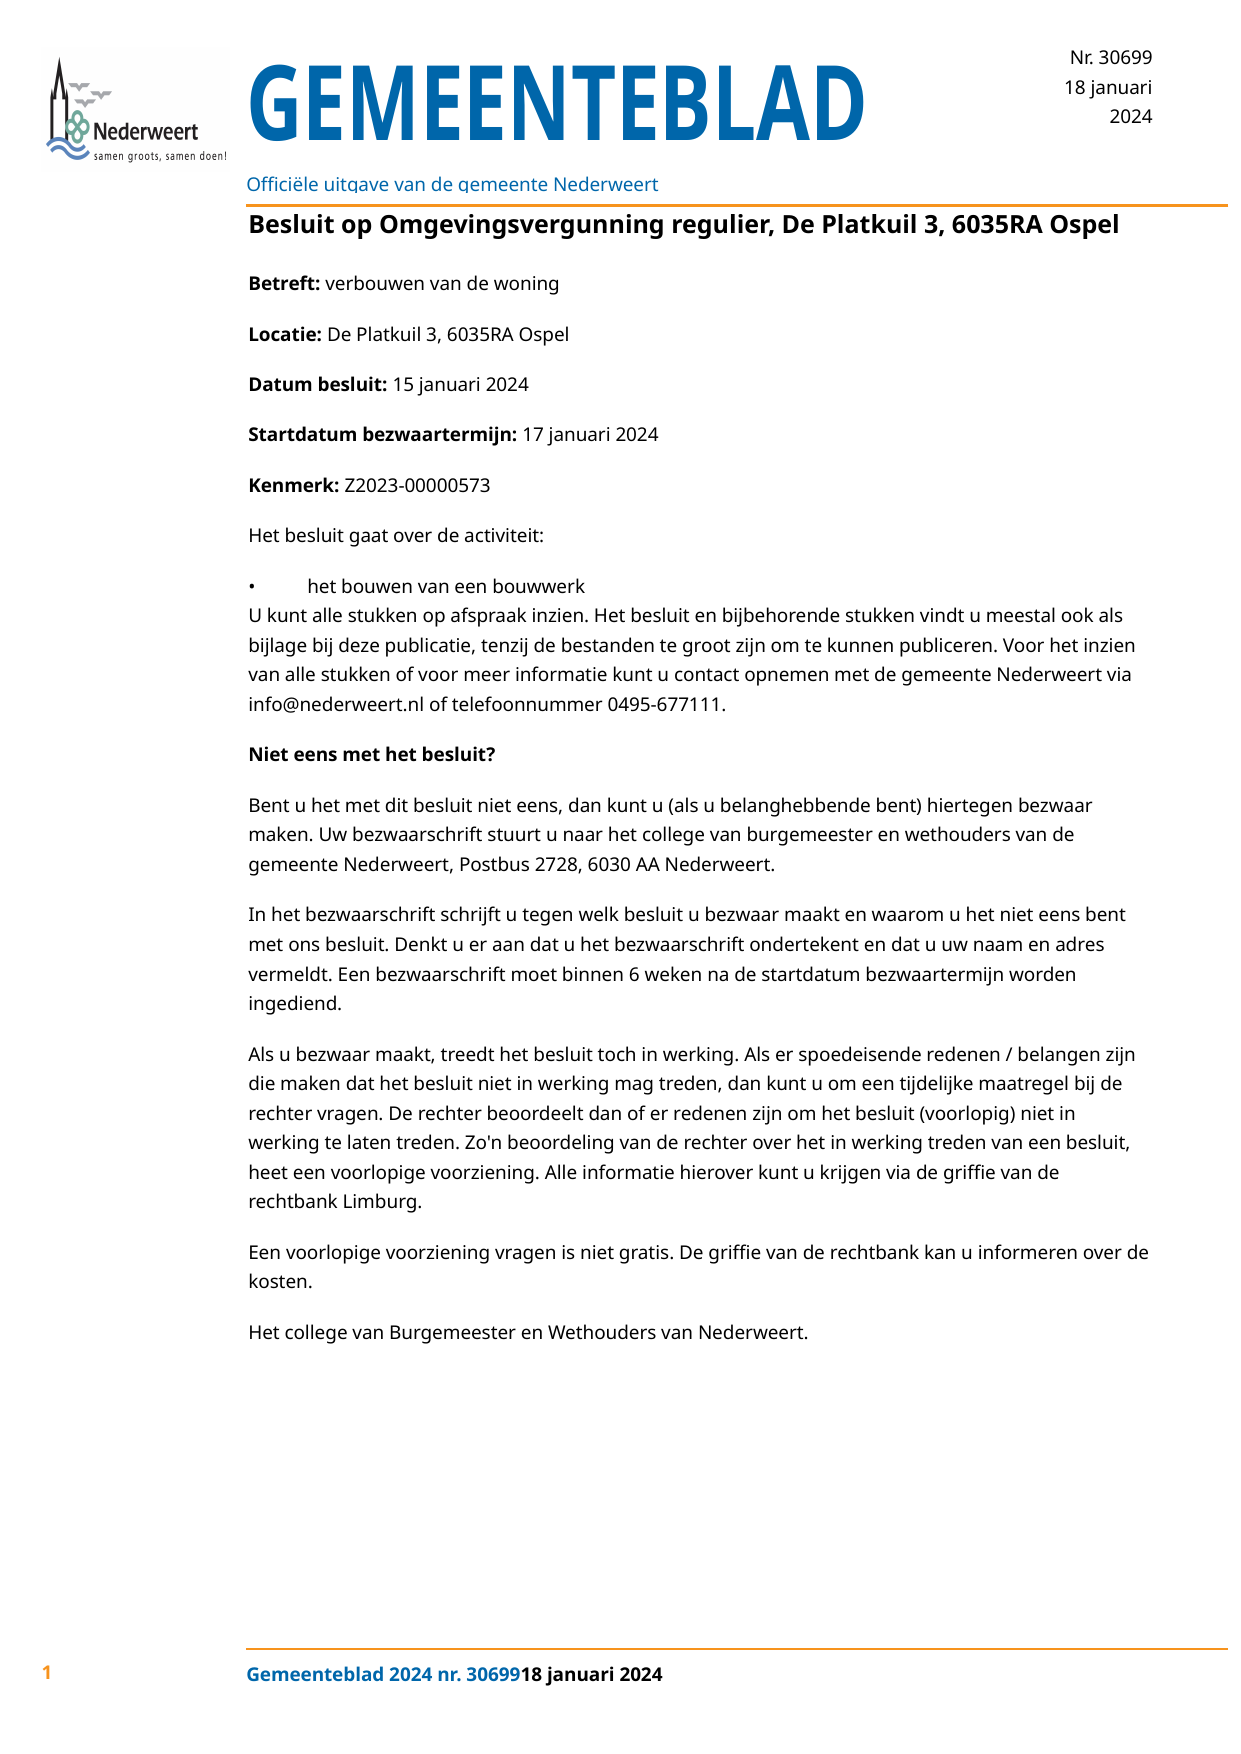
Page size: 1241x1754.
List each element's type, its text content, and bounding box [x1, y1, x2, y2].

text In het bezwaarschrift schrijft u tegen welk besluit u bezwaar maakt en waarom u het niet eens bent met ons besluit. Denkt u er aan dat u het bezwaarschrift ondertekent en dat u uw naam en adres vermeldt. Een bezwaarschrift moet binnen 6 weken na de startdatum bezwaartermijn worden ingediend. [248, 902, 1152, 1016]
text Betreft: verbouwen van de woning [248, 270, 1152, 296]
text Een voorlopige voorziening vragen is niet gratis. De griffie van de rechtbank kan u informeren over de kosten. [248, 1239, 1152, 1294]
text Locatie: De Platkuil 3, 6035RA Ospel [248, 321, 1152, 346]
text U kunt alle stukken op afspraak inzien. Het besluit en bijbehorende stukken vindt u meestal ook als bijlage bij deze publicatie, tenzij de bestanden te groot zijn om te kunnen publiceren. Voor het inzien van alle stukken of voor meer informatie kunt u contact opnemen met de gemeente Nederweert via info@nederweert.nl of telefoonnummer 0495-677111. [248, 602, 1152, 717]
list het bouwen van een bouwwerk [248, 573, 1152, 598]
text Het college van Burgemeester en Wethouders van Nederweert. [248, 1319, 1152, 1345]
text Startdatum bezwaartermijn: 17 januari 2024 [248, 422, 1152, 447]
text Datum besluit: 15 januari 2024 [248, 371, 1152, 397]
text Niet eens met het besluit? [248, 742, 1152, 767]
picture [41, 47, 231, 172]
text Als u bezwaar maakt, treedt het besluit toch in werking. Als er spoedeisende redenen / belangen zijn die maken dat het besluit niet in werking mag treden, dan kunt u om een tijdelijke maatregel bij de rechter vragen. De rechter beoordeelt dan of er redenen zijn om het besluit (voorlopig) niet in werking te laten treden. Zo'n beoordeling van de rechter over het in werking treden van een besluit, heet een voorlopige voorziening. Alle informatie hierover kunt u krijgen via de griffie van de rechtbank Limburg. [248, 1041, 1152, 1214]
text Besluit op Omgevingsvergunning regulier, De Platkuil 3, 6035RA Ospel [248, 207, 1152, 241]
text Bent u het met dit besluit niet eens, dan kunt u (als u belanghebbende bent) hiertegen bezwaar maken. Uw bezwaarschrift stuurt u naar het college van burgemeester en wethouders van de gemeente Nederweert, Postbus 2728, 6030 AA Nederweert. [248, 792, 1152, 877]
text Kenmerk: Z2023-00000573 [248, 472, 1152, 498]
text Het besluit gaat over de activiteit: [248, 522, 1152, 548]
